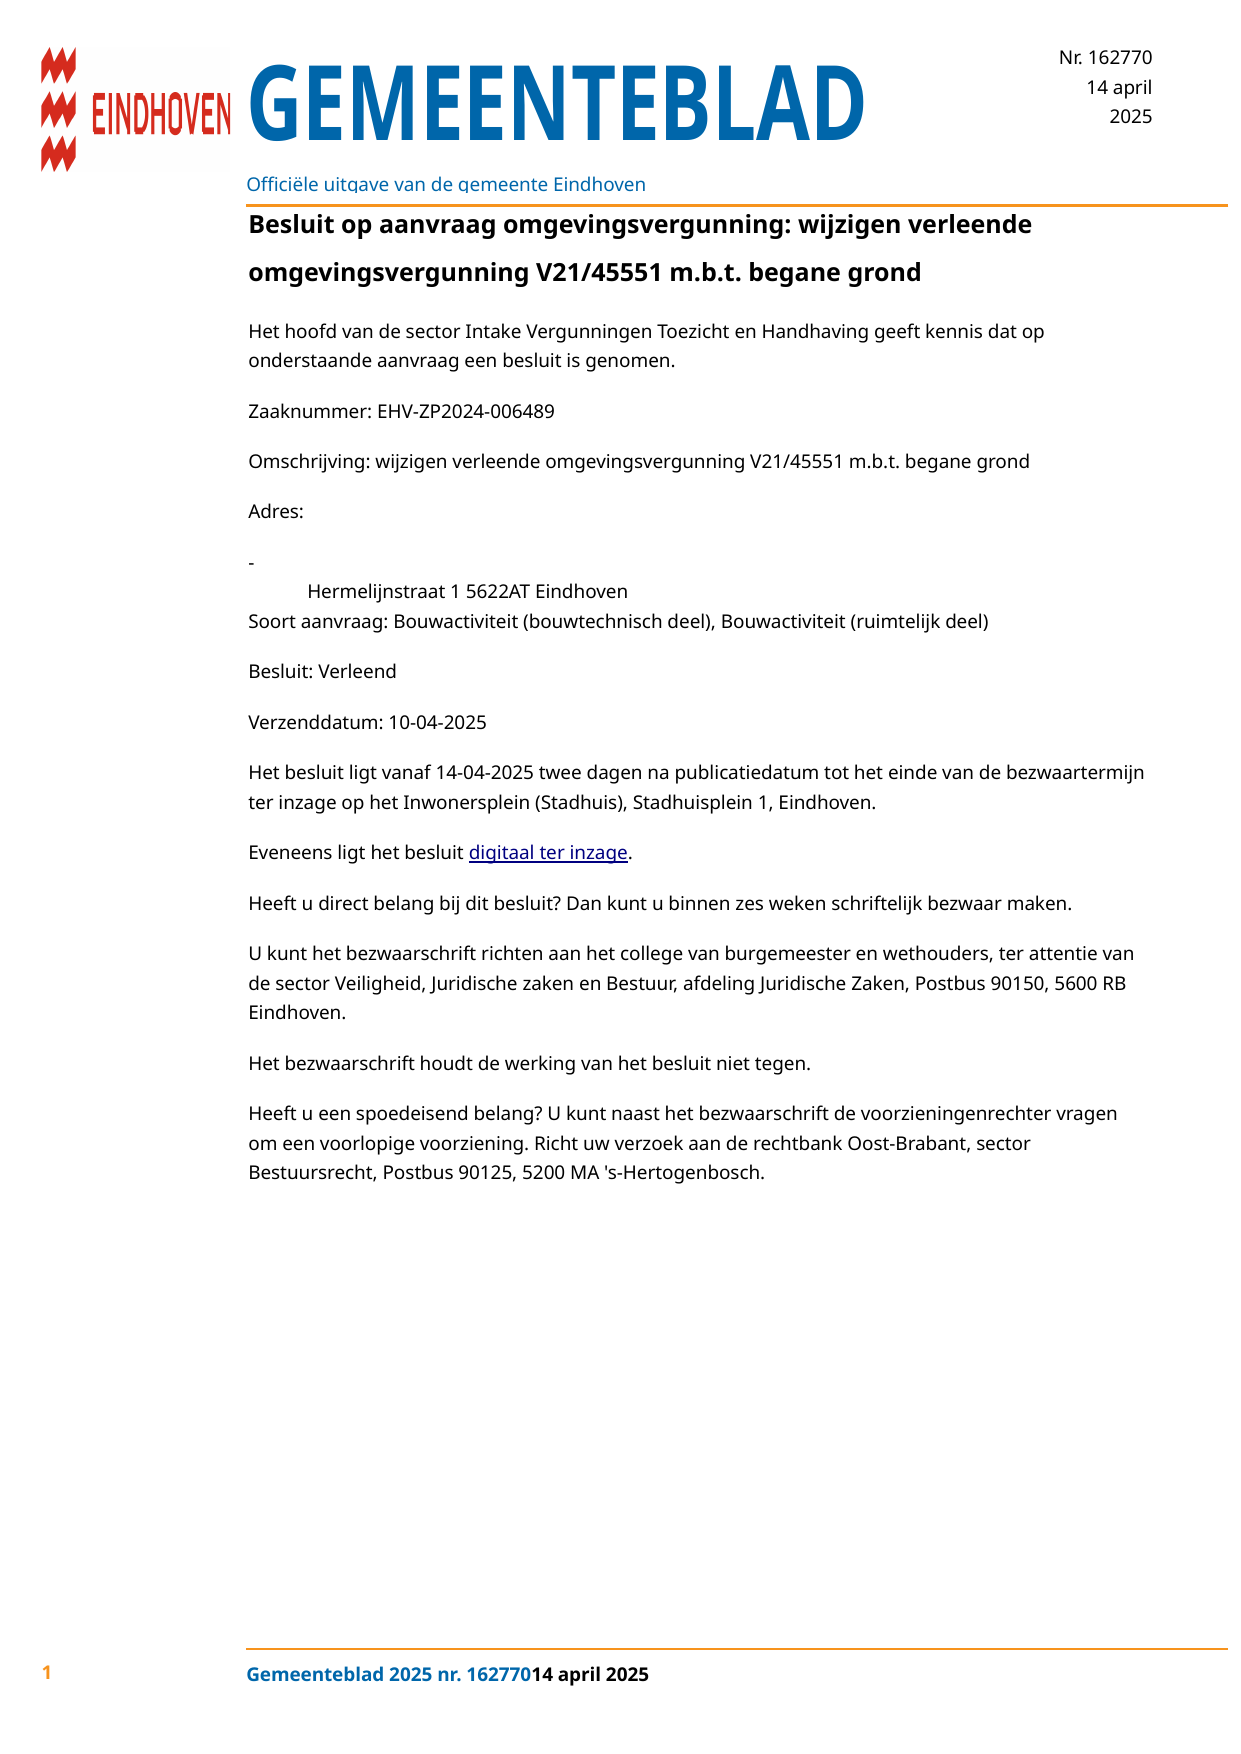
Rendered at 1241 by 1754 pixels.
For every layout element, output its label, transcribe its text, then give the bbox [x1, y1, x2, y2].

picture [41, 47, 231, 172]
list Hermelijnstraat 1 5622AT Eindhoven [248, 579, 1152, 604]
text Adres: [248, 499, 1152, 524]
text Het hoofd van de sector Intake Vergunningen Toezicht en Handhaving geeft kennis dat op onderstaande aanvraag een besluit is genomen. [248, 318, 1152, 373]
text U kunt het bezwaarschrift richten aan het college van burgemeester en wethouders, ter attentie van de sector Veiligheid, Juridische zaken en Bestuur, afdeling Juridische Zaken, Postbus 90150, 5600 RB Eindhoven. [248, 940, 1152, 1025]
text Heeft u direct belang bij dit besluit? Dan kunt u binnen zes weken schriftelijk bezwaar maken. [248, 890, 1152, 916]
text Omschrijving: wijzigen verleende omgevingsvergunning V21/45551 m.b.t. begane grond [248, 448, 1152, 474]
text Soort aanvraag: Bouwactiviteit (bouwtechnisch deel), Bouwactiviteit (ruimtelijk deel) [248, 608, 1152, 634]
text Besluit op aanvraag omgevingsvergunning: wijzigen verleende omgevingsvergunning V21/45551 m.b.t. begane grond [248, 207, 1152, 288]
text Het besluit ligt vanaf 14-04-2025 twee dagen na publicatiedatum tot het einde van de bezwaartermijn ter inzage op het Inwonersplein (Stadhuis), Stadhuisplein 1, Eindhoven. [248, 759, 1152, 815]
text Besluit: Verleend [248, 659, 1152, 684]
text Het bezwaarschrift houdt de werking van het besluit niet tegen. [248, 1050, 1152, 1076]
text Heeft u een spoedeisend belang? U kunt naast het bezwaarschrift de voorzieningenrechter vragen om een voorlopige voorziening. Richt uw verzoek aan de rechtbank Oost-Brabant, sector Bestuursrecht, Postbus 90125, 5200 MA 's-Hertogenbosch. [248, 1100, 1152, 1185]
text Eveneens ligt het besluit digitaal ter inzage. [248, 839, 1152, 865]
text Zaaknummer: EHV-ZP2024-006489 [248, 398, 1152, 424]
text Verzenddatum: 10-04-2025 [248, 709, 1152, 735]
